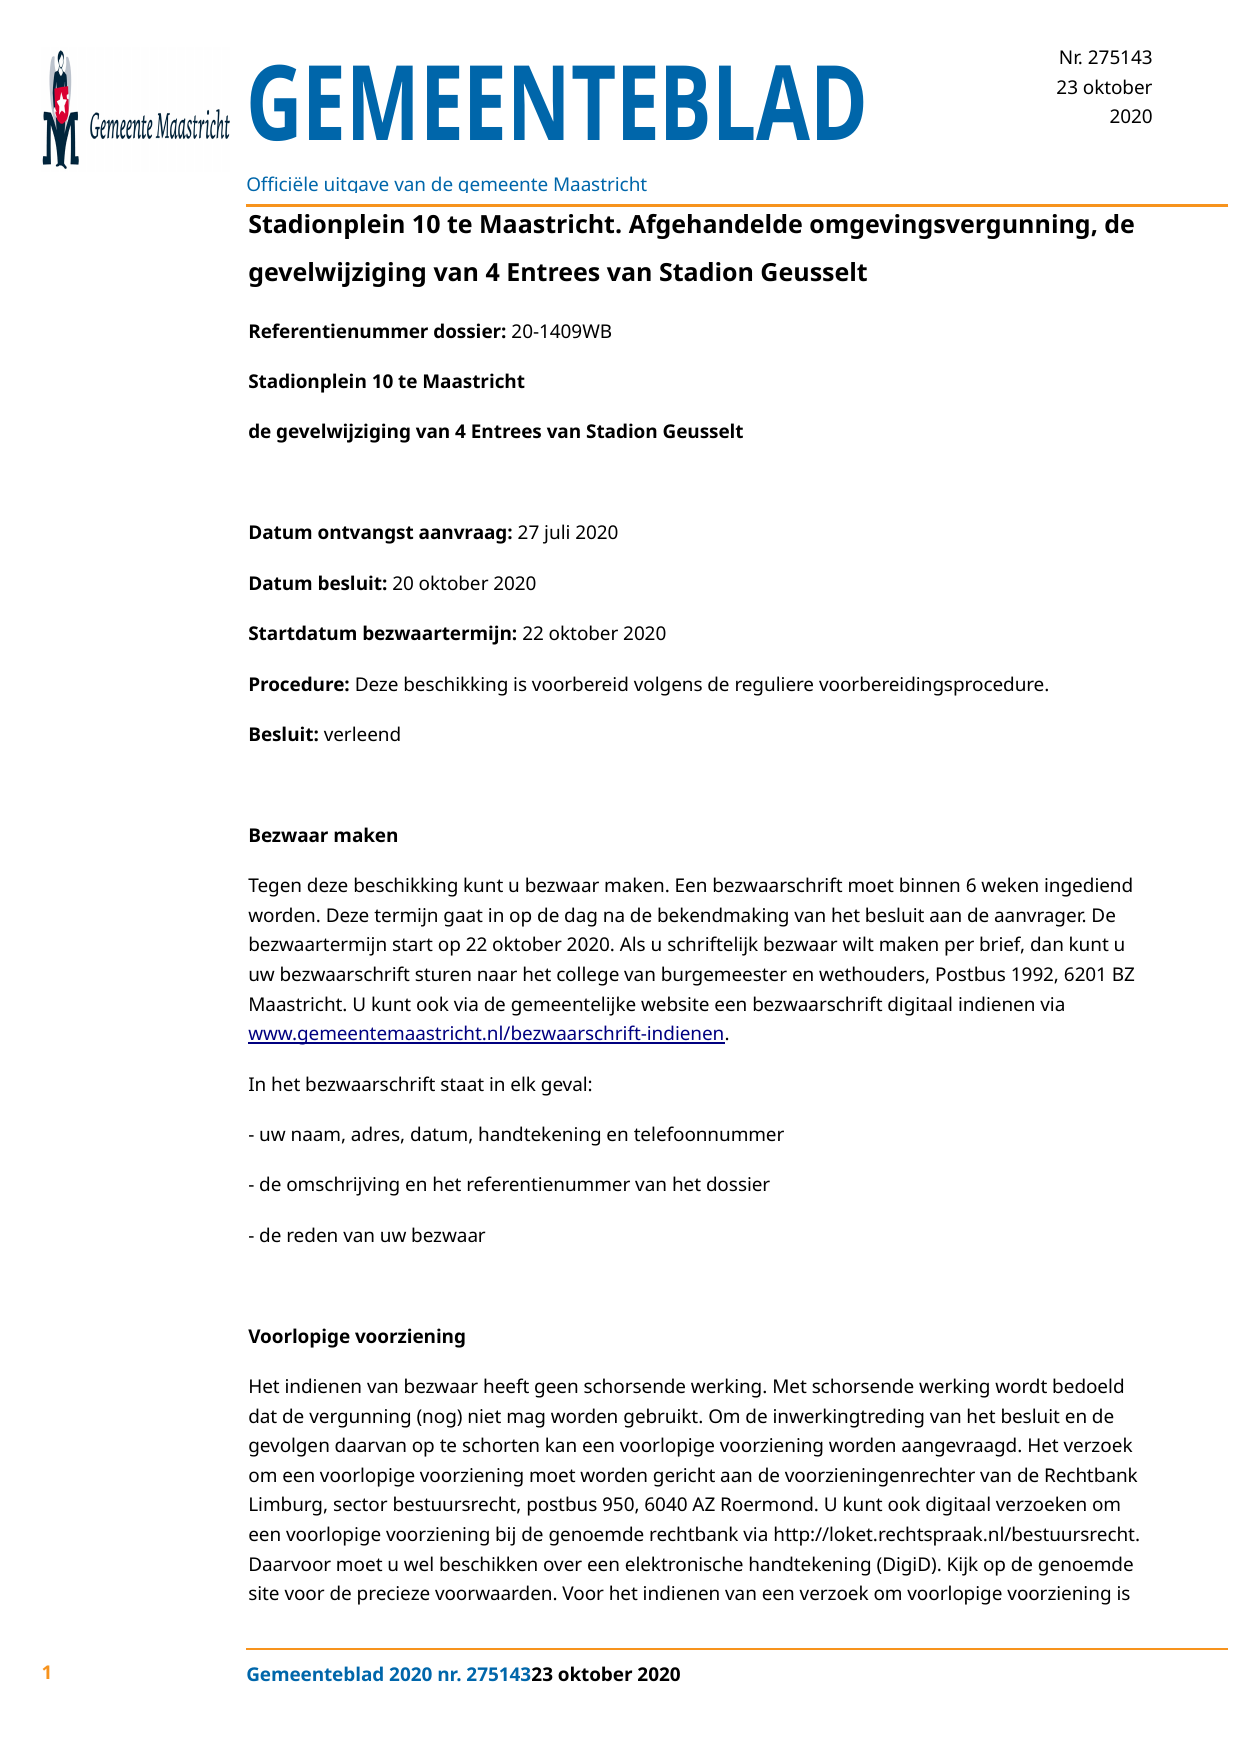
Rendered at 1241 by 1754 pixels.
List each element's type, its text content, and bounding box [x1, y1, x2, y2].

picture [41, 47, 231, 172]
text Startdatum bezwaartermijn: 22 oktober 2020 [248, 620, 1152, 646]
text Besluit: verleend [248, 721, 1152, 747]
text Datum ontvangst aanvraag: 27 juli 2020 [248, 519, 1152, 545]
text Stadionplein 10 te Maastricht [248, 368, 1152, 394]
text - uw naam, adres, datum, handtekening en telefoonnummer [248, 1121, 1152, 1147]
text Procedure: Deze beschikking is voorbereid volgens de reguliere voorbereidingsprocedure. [248, 671, 1152, 697]
text Het indienen van bezwaar heeft geen schorsende werking. Met schorsende werking wordt bedoeld dat de vergunning (nog) niet mag worden gebruikt. Om de inwerkingtreding van het besluit en de gevolgen daarvan op te schorten kan een voorlopige voorziening worden aangevraagd. Het verzoek om een voorlopige voorziening moet worden gericht aan de voorzieningenrechter van de Rechtbank Limburg, sector bestuursrecht, postbus 950, 6040 AZ Roermond. U kunt ook digitaal verzoeken om een voorlopige voorziening bij de genoemde rechtbank via http://loket.rechtspraak.nl/bestuursrecht. Daarvoor moet u wel beschikken over een elektronische handtekening (DigiD). Kijk op de genoemde site voor de precieze voorwaarden. Voor het indienen van een verzoek om voorlopige voorziening is [248, 1373, 1152, 1606]
text In het bezwaarschrift staat in elk geval: [248, 1071, 1152, 1097]
text Voorlopige voorziening [248, 1323, 1152, 1349]
text de gevelwijziging van 4 Entrees van Stadion Geusselt [248, 419, 1152, 444]
text - de omschrijving en het referentienummer van het dossier [248, 1172, 1152, 1197]
text Stadionplein 10 te Maastricht. Afgehandelde omgevingsvergunning, de gevelwijziging van 4 Entrees van Stadion Geusselt [248, 207, 1152, 288]
text Datum besluit: 20 oktober 2020 [248, 570, 1152, 596]
text Bezwaar maken [248, 822, 1152, 848]
text - de reden van uw bezwaar [248, 1222, 1152, 1248]
text Referentienummer dossier: 20-1409WB [248, 318, 1152, 344]
text Tegen deze beschikking kunt u bezwaar maken. Een bezwaarschrift moet binnen 6 weken ingediend worden. Deze termijn gaat in op de dag na de bekendmaking van het besluit aan de aanvrager. De bezwaartermijn start op 22 oktober 2020. Als u schriftelijk bezwaar wilt maken per brief, dan kunt u uw bezwaarschrift sturen naar het college van burgemeester en wethouders, Postbus 1992, 6201 BZ Maastricht. U kunt ook via de gemeentelijke website een bezwaarschrift digitaal indienen via www.gemeentemaastricht.nl/bezwaarschrift-indienen. [248, 872, 1152, 1046]
